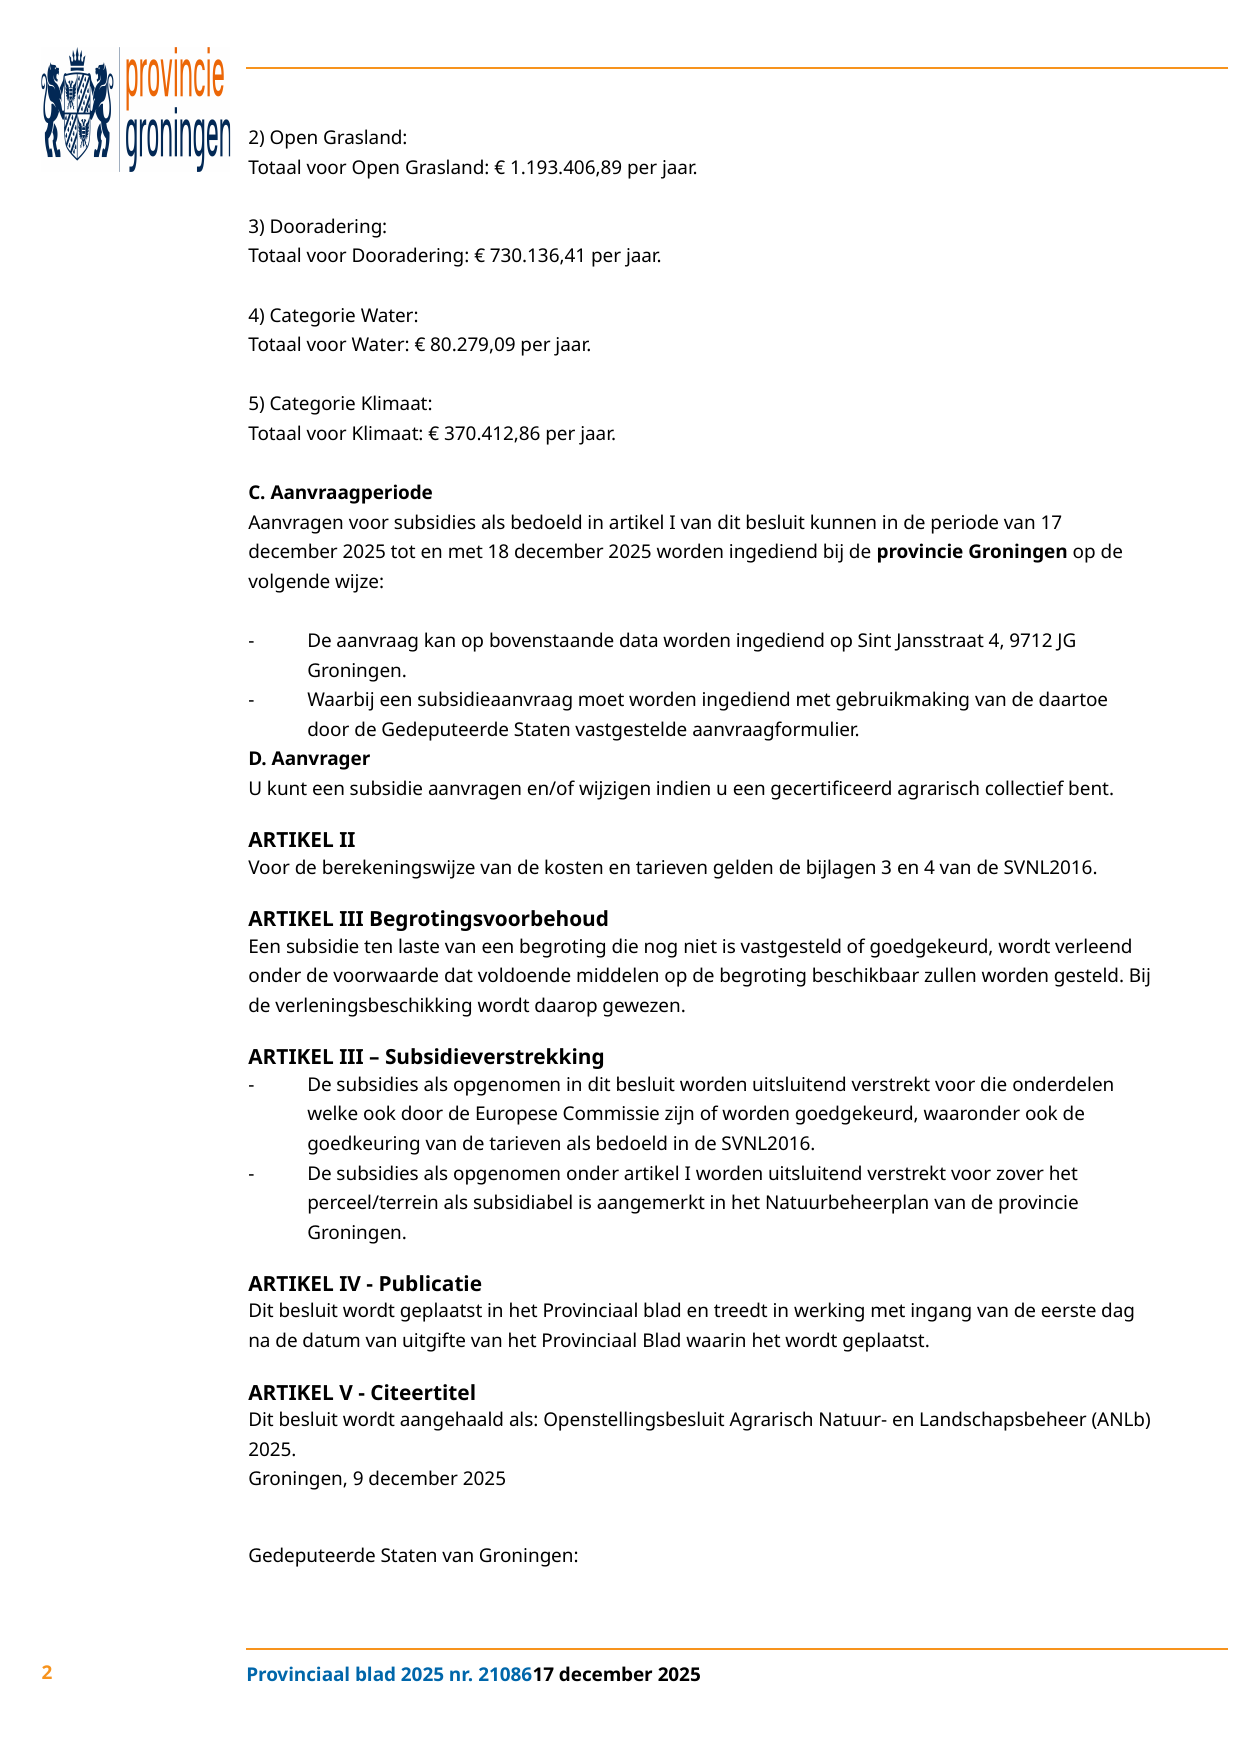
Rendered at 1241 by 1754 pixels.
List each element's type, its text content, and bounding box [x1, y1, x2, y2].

list De subsidies als opgenomen onder artikel I worden uitsluitend verstrekt voor zover het perceel/terrein als subsidiabel is aangemerkt in het Natuurbeheerplan van de provincie Groningen. [248, 1160, 1152, 1244]
text ARTIKEL V - Citeertitel [248, 1378, 1152, 1406]
text Aanvragen voor subsidies als bedoeld in artikel I van dit besluit kunnen in de periode van 17 december 2025 tot en met 18 december 2025 worden ingediend bij de provincie Groningen op de volgende wijze: [248, 509, 1152, 594]
text 3) Dooradering: [248, 213, 1152, 239]
list Waarbij een subsidieaanvraag moet worden ingediend met gebruikmaking van de daartoe door de Gedeputeerde Staten vastgestelde aanvraagformulier. [248, 686, 1152, 742]
text ARTIKEL III – Subsidieverstrekking [248, 1042, 1152, 1071]
picture [41, 47, 231, 172]
text 5) Categorie Klimaat: [248, 391, 1152, 416]
text Dit besluit wordt geplaatst in het Provinciaal blad en treedt in werking met ingang van de eerste dag na de datum van uitgifte van het Provinciaal Blad waarin het wordt geplaatst. [248, 1298, 1152, 1353]
list De aanvraag kan op bovenstaande data worden ingediend op Sint Jansstraat 4, 9712 JG Groningen. [248, 627, 1152, 683]
list De subsidies als opgenomen in dit besluit worden uitsluitend verstrekt voor die onderdelen welke ook door de Europese Commissie zijn of worden goedgekeurd, waaronder ook de goedkeuring van de tarieven als bedoeld in de SVNL2016. [248, 1071, 1152, 1156]
text C. Aanvraagperiode [248, 479, 1152, 505]
text Groningen, 9 december 2025 [248, 1465, 1152, 1491]
text Totaal voor Water: € 80.279,09 per jaar. [248, 331, 1152, 357]
text ARTIKEL III Begrotingsvoorbehoud [248, 904, 1152, 933]
text ARTIKEL II [248, 826, 1152, 854]
text 4) Categorie Water: [248, 302, 1152, 328]
text Totaal voor Open Grasland: € 1.193.406,89 per jaar. [248, 154, 1152, 180]
text Gedeputeerde Staten van Groningen: [248, 1542, 1152, 1568]
text Een subsidie ten laste van een begroting die nog niet is vastgesteld of goedgekeurd, wordt verleend onder de voorwaarde dat voldoende middelen op de begroting beschikbaar zullen worden gesteld. Bij de verleningsbeschikking wordt daarop gewezen. [248, 933, 1152, 1018]
text 2) Open Grasland: [248, 124, 1152, 150]
text ARTIKEL IV - Publicatie [248, 1269, 1152, 1298]
text Totaal voor Klimaat: € 370.412,86 per jaar. [248, 420, 1152, 446]
text Voor de berekeningswijze van de kosten en tarieven gelden de bijlagen 3 en 4 van de SVNL2016. [248, 854, 1152, 880]
text D. Aanvrager [248, 746, 1152, 771]
text Totaal voor Dooradering: € 730.136,41 per jaar. [248, 243, 1152, 268]
text U kunt een subsidie aanvragen en/of wijzigen indien u een gecertificeerd agrarisch collectief bent. [248, 775, 1152, 801]
text Dit besluit wordt aangehaald als: Openstellingsbesluit Agrarisch Natuur- en Landschapsbeheer (ANLb) 2025. [248, 1406, 1152, 1461]
